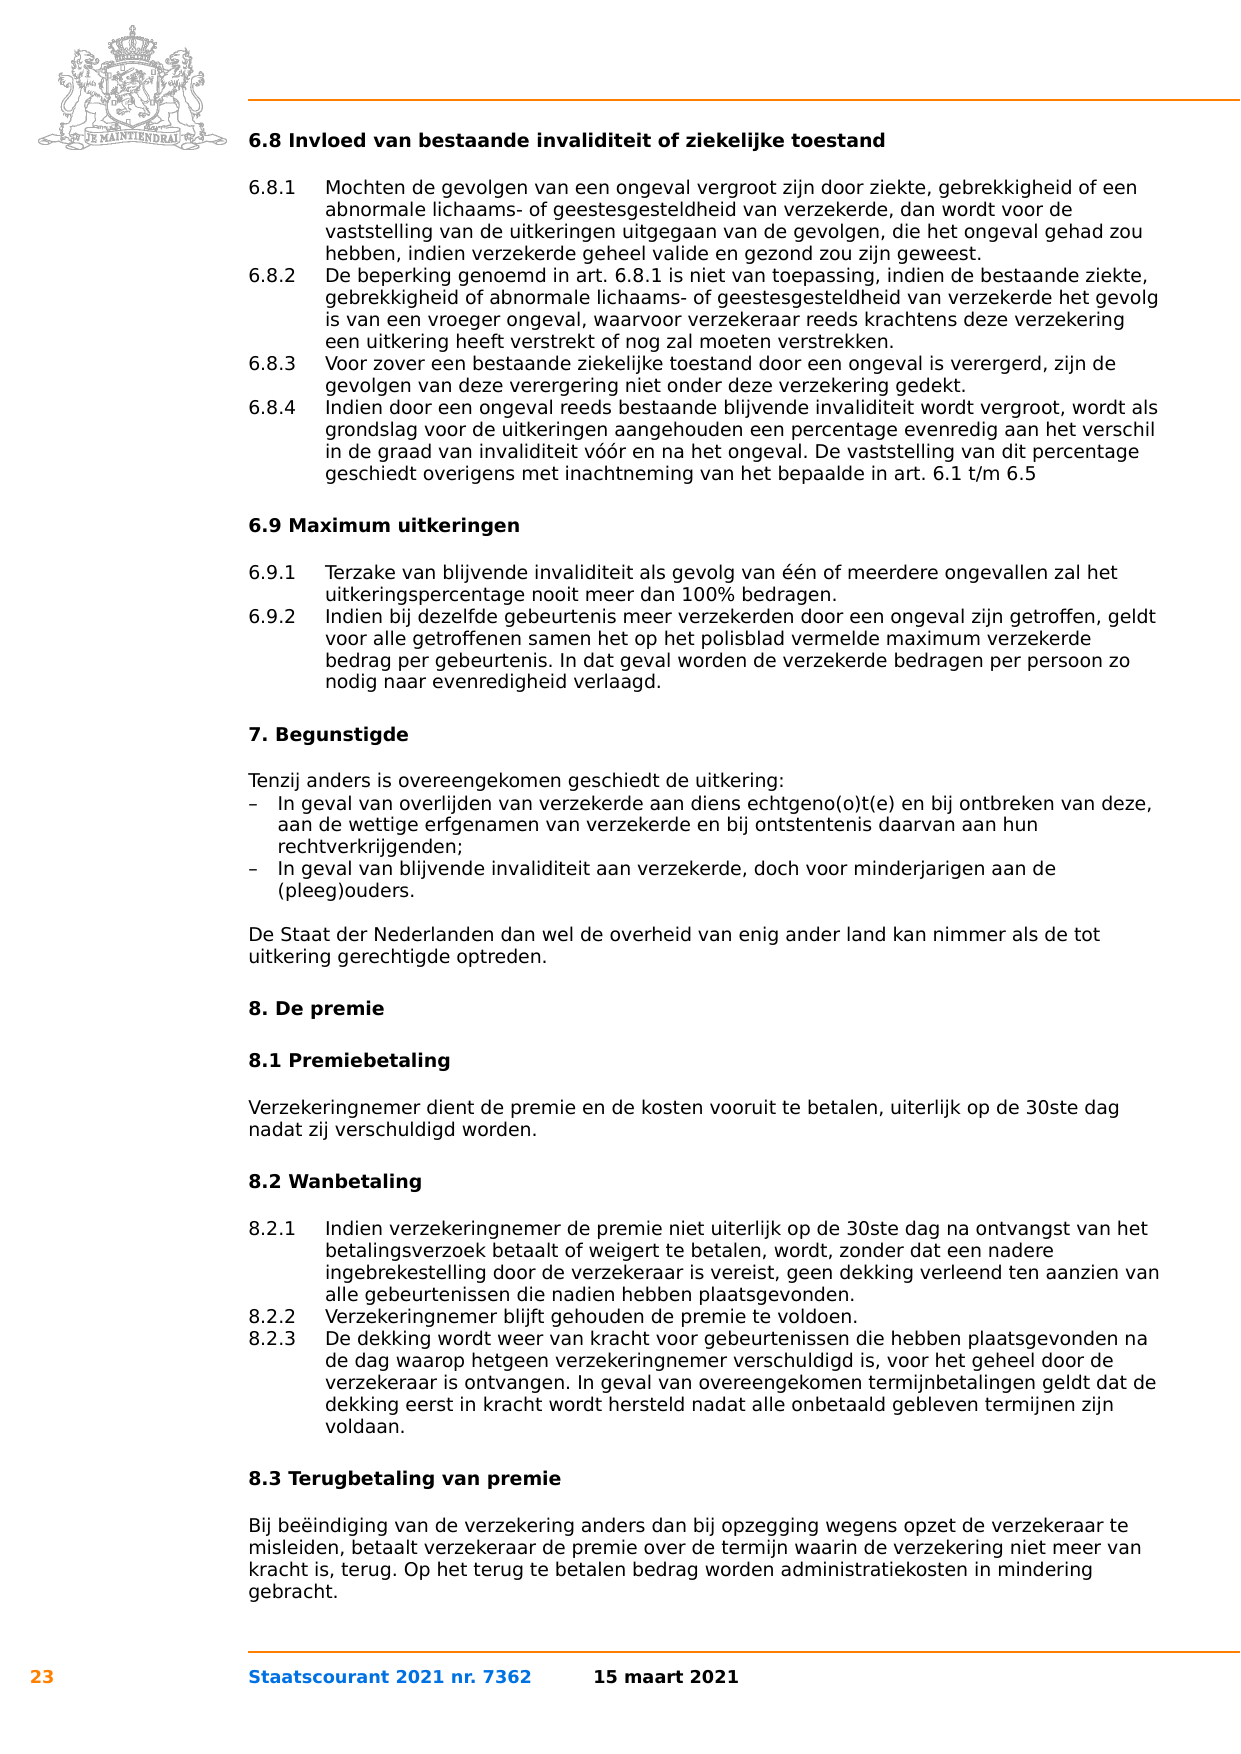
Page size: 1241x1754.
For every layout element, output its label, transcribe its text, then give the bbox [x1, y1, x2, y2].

text 6.9.2 Indien bij dezelfde gebeurtenis meer verzekerden door een ongeval zijn getroffen, geldt voor alle getroffenen samen het op het polisblad vermelde maximum verzekerde bedrag per gebeurtenis. In dat geval worden de verzekerde bedragen per persoon zo nodig naar evenredigheid verlaagd. [248, 606, 1163, 693]
text 6.8.2 De beperking genoemd in art. 6.8.1 is niet van toepassing, indien de bestaande ziekte, gebrekkigheid of abnormale lichaams- of geestesgesteldheid van verzekerde het gevolg is van een vroeger ongeval, waarvoor verzekeraar reeds krachtens deze verzekering een uitkering heeft verstrekt of nog zal moeten verstrekken. [248, 265, 1163, 353]
text 6.8.1 Mochten de gevolgen van een ongeval vergroot zijn door ziekte, gebrekkigheid of een abnormale lichaams- of geestesgesteldheid van verzekerde, dan wordt voor de vaststelling van de uitkeringen uitgegaan van de gevolgen, die het ongeval gehad zou hebben, indien verzekerde geheel valide en gezond zou zijn geweest. [248, 177, 1163, 265]
text De Staat der Nederlanden dan wel de overheid van enig ander land kan nimmer als de tot uitkering gerechtigde optreden. [248, 924, 1163, 968]
text 8.2.2 Verzekeringnemer blijft gehouden de premie te voldoen. [248, 1306, 1163, 1328]
subtitle 7. Begunstigde [248, 723, 1163, 745]
text 6.9.1 Terzake van blijvende invaliditeit als gevolg van één of meerdere ongevallen zal het uitkeringspercentage nooit meer dan 100% bedragen. [248, 562, 1163, 606]
text – In geval van blijvende invaliditeit aan verzekerde, doch voor minderjarigen aan de (pleeg)ouders. [248, 858, 1163, 902]
text Verzekeringnemer dient de premie en de kosten vooruit te betalen, uiterlijk op de 30ste dag nadat zij verschuldigd worden. [248, 1097, 1163, 1141]
text Tenzij anders is overeengekomen geschiedt de uitkering: [248, 770, 1163, 792]
subtitle 6.8 Invloed van bestaande invaliditeit of ziekelijke toestand [248, 130, 1163, 152]
text 6.8.4 Indien door een ongeval reeds bestaande blijvende invaliditeit wordt vergroot, wordt als grondslag voor de uitkeringen aangehouden een percentage evenredig aan het verschil in de graad van invaliditeit vóór en na het ongeval. De vaststelling van dit percentage geschiedt overigens met inachtneming van het bepaalde in art. 6.1 t/m 6.5 [248, 397, 1163, 484]
subtitle 8.3 Terugbetaling van premie [248, 1468, 1163, 1490]
text 6.8.3 Voor zover een bestaande ziekelijke toestand door een ongeval is verergerd, zijn de gevolgen van deze verergering niet onder deze verzekering gedekt. [248, 353, 1163, 397]
text – In geval van overlijden van verzekerde aan diens echtgeno(o)t(e) en bij ontbreken van deze, aan de wettige erfgenamen van verzekerde en bij ontstentenis daarvan aan hun rechtverkrijgenden; [248, 792, 1163, 858]
text Bij beëindiging van de verzekering anders dan bij opzegging wegens opzet de verzekeraar te misleiden, betaalt verzekeraar de premie over de termijn waarin de verzekering niet meer van kracht is, terug. Op het terug te betalen bedrag worden administratiekosten in mindering gebracht. [248, 1515, 1163, 1603]
subtitle 8. De premie [248, 998, 1163, 1020]
text 8.2.1 Indien verzekeringnemer de premie niet uiterlijk op de 30ste dag na ontvangst van het betalingsverzoek betaalt of weigert te betalen, wordt, zonder dat een nadere ingebrekestelling door de verzekeraar is vereist, geen dekking verleend ten aanzien van alle gebeurtenissen die nadien hebben plaatsgevonden. [248, 1218, 1163, 1306]
picture [38, 25, 227, 150]
subtitle 6.9 Maximum uitkeringen [248, 514, 1163, 537]
text 8.2.3 De dekking wordt weer van kracht voor gebeurtenissen die hebben plaatsgevonden na de dag waarop hetgeen verzekeringnemer verschuldigd is, voor het geheel door de verzekeraar is ontvangen. In geval van overeengekomen termijnbetalingen geldt dat de dekking eerst in kracht wordt hersteld nadat alle onbetaald gebleven termijnen zijn voldaan. [248, 1328, 1163, 1438]
subtitle 8.1 Premiebetaling [248, 1050, 1163, 1072]
subtitle 8.2 Wanbetaling [248, 1171, 1163, 1193]
